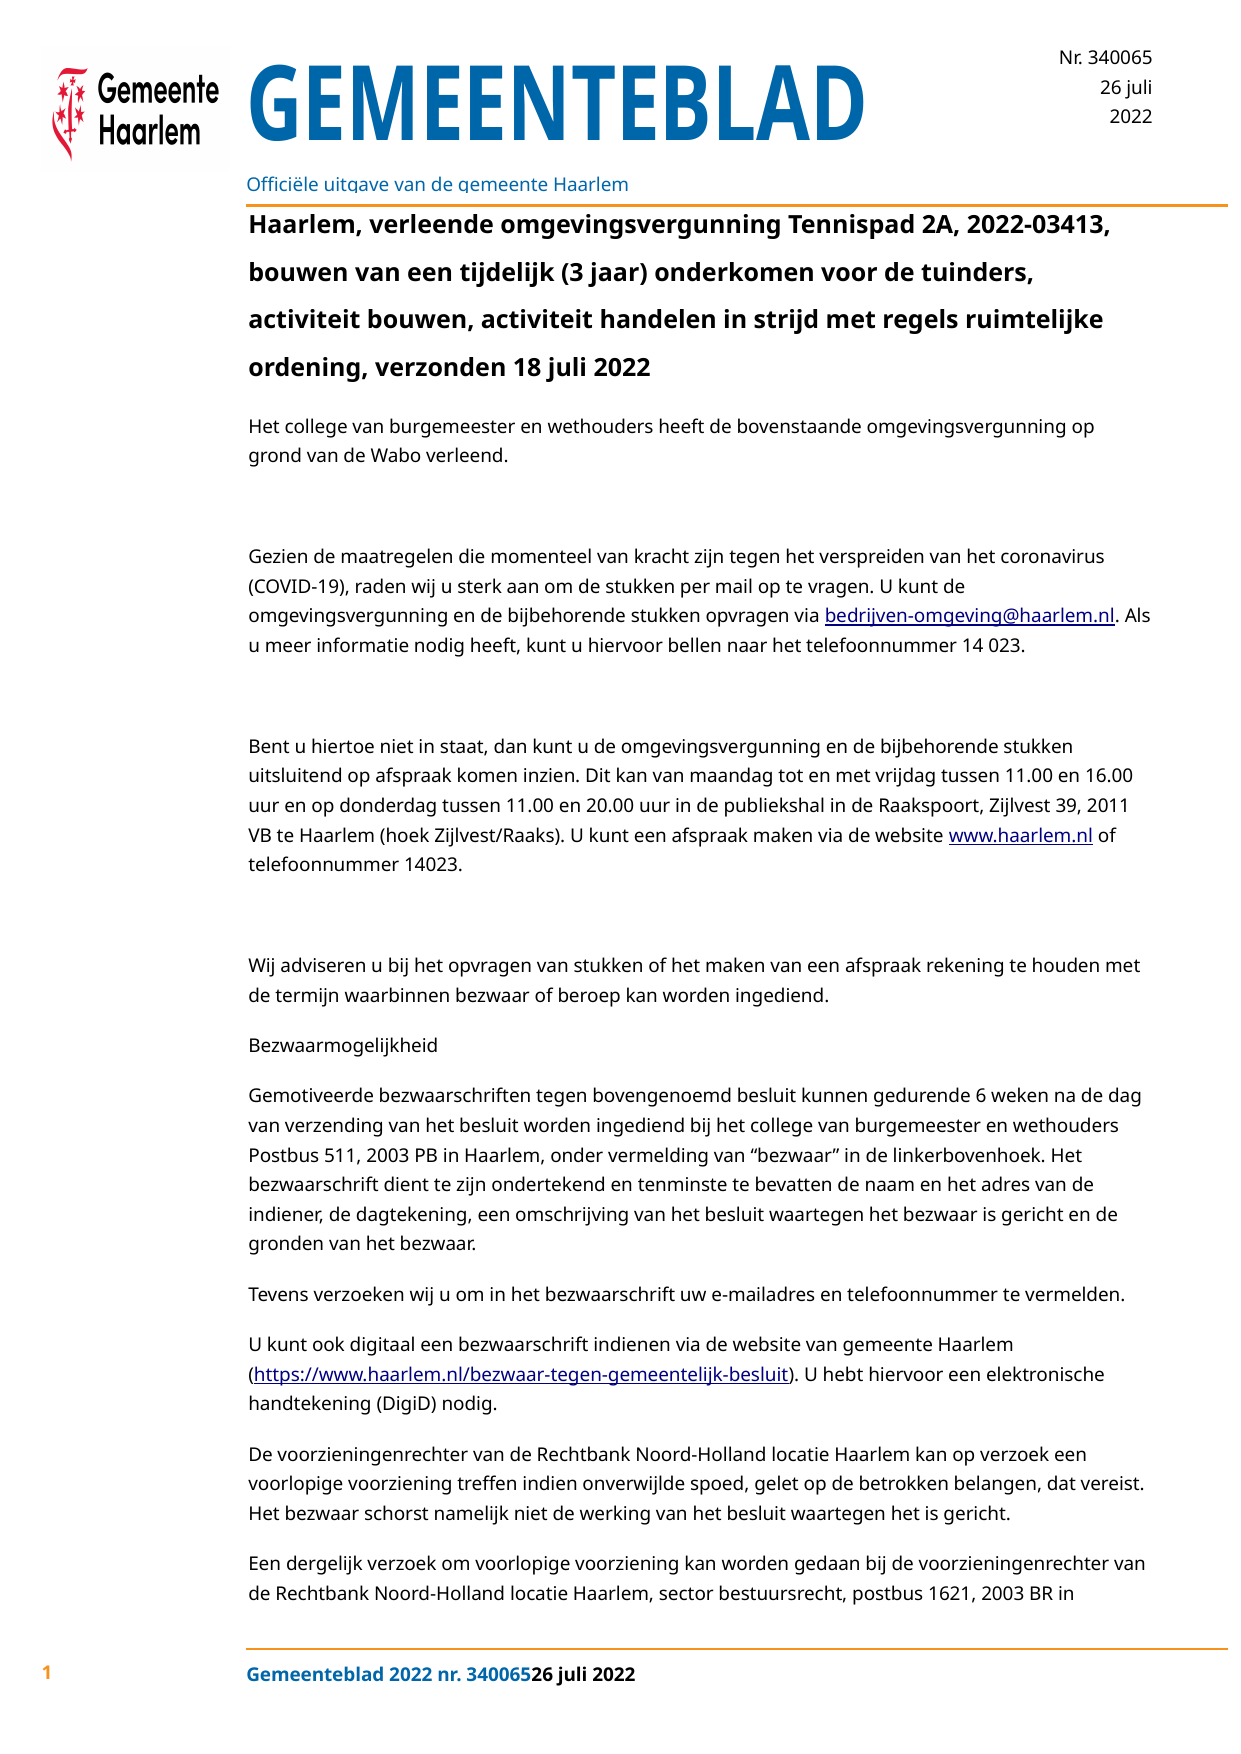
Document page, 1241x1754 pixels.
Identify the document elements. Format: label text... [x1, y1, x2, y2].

text Een dergelijk verzoek om voorlopige voorziening kan worden gedaan bij de voorzieningenrechter van de Rechtbank Noord-Holland locatie Haarlem, sector bestuursrecht, postbus 1621, 2003 BR in [248, 1551, 1152, 1606]
text Tevens verzoeken wij u om in het bezwaarschrift uw e-mailadres en telefoonnummer te vermelden. [248, 1281, 1152, 1307]
text De voorzieningenrechter van de Rechtbank Noord-Holland locatie Haarlem kan op verzoek een voorlopige voorziening treffen indien onverwijlde spoed, gelet op de betrokken belangen, dat vereist. Het bezwaar schorst namelijk niet de werking van het besluit waartegen het is gericht. [248, 1441, 1152, 1526]
text Gemotiveerde bezwaarschriften tegen bovengenoemd besluit kunnen gedurende 6 weken na de dag van verzending van het besluit worden ingediend bij het college van burgemeester en wethouders Postbus 511, 2003 PB in Haarlem, onder vermelding van “bezwaar” in de linkerbovenhoek. Het bezwaarschrift dient te zijn ondertekend en tenminste te bevatten de naam en het adres van de indiener, de dagtekening, een omschrijving van het besluit waartegen het bezwaar is gericht en de gronden van het bezwaar. [248, 1083, 1152, 1256]
text Bezwaarmogelijkheid [248, 1032, 1152, 1058]
text Haarlem, verleende omgevingsvergunning Tennispad 2A, 2022-03413, bouwen van een tijdelijk (3 jaar) onderkomen voor de tuinders, activiteit bouwen, activiteit handelen in strijd met regels ruimtelijke ordening, verzonden 18 juli 2022 [248, 207, 1152, 384]
text Wij adviseren u bij het opvragen van stukken of het maken van een afspraak rekening te houden met de termijn waarbinnen bezwaar of beroep kan worden ingediend. [248, 952, 1152, 1008]
text Het college van burgemeester en wethouders heeft de bovenstaande omgevingsvergunning op grond van de Wabo verleend. [248, 413, 1152, 468]
picture [41, 47, 231, 172]
text Bent u hiertoe niet in staat, dan kunt u de omgevingsvergunning en de bijbehorende stukken uitsluitend op afspraak komen inzien. Dit kan van maandag tot en met vrijdag tussen 11.00 en 16.00 uur en op donderdag tussen 11.00 en 20.00 uur in de publiekshal in de Raakspoort, Zijlvest 39, 2011 VB te Haarlem (hoek Zijlvest/Raaks). U kunt een afspraak maken via de website www.haarlem.nl of telefoonnummer 14023. [248, 733, 1152, 877]
text U kunt ook digitaal een bezwaarschrift indienen via de website van gemeente Haarlem (https://www.haarlem.nl/bezwaar-tegen-gemeentelijk-besluit). U hebt hiervoor een elektronische handtekening (DigiD) nodig. [248, 1331, 1152, 1416]
text Gezien de maatregelen die momenteel van kracht zijn tegen het verspreiden van het coronavirus (COVID-19), raden wij u sterk aan om de stukken per mail op te vragen. U kunt de omgevingsvergunning en de bijbehorende stukken opvragen via bedrijven-omgeving@haarlem.nl. Als u meer informatie nodig heeft, kunt u hiervoor bellen naar het telefoonnummer 14 023. [248, 543, 1152, 658]
